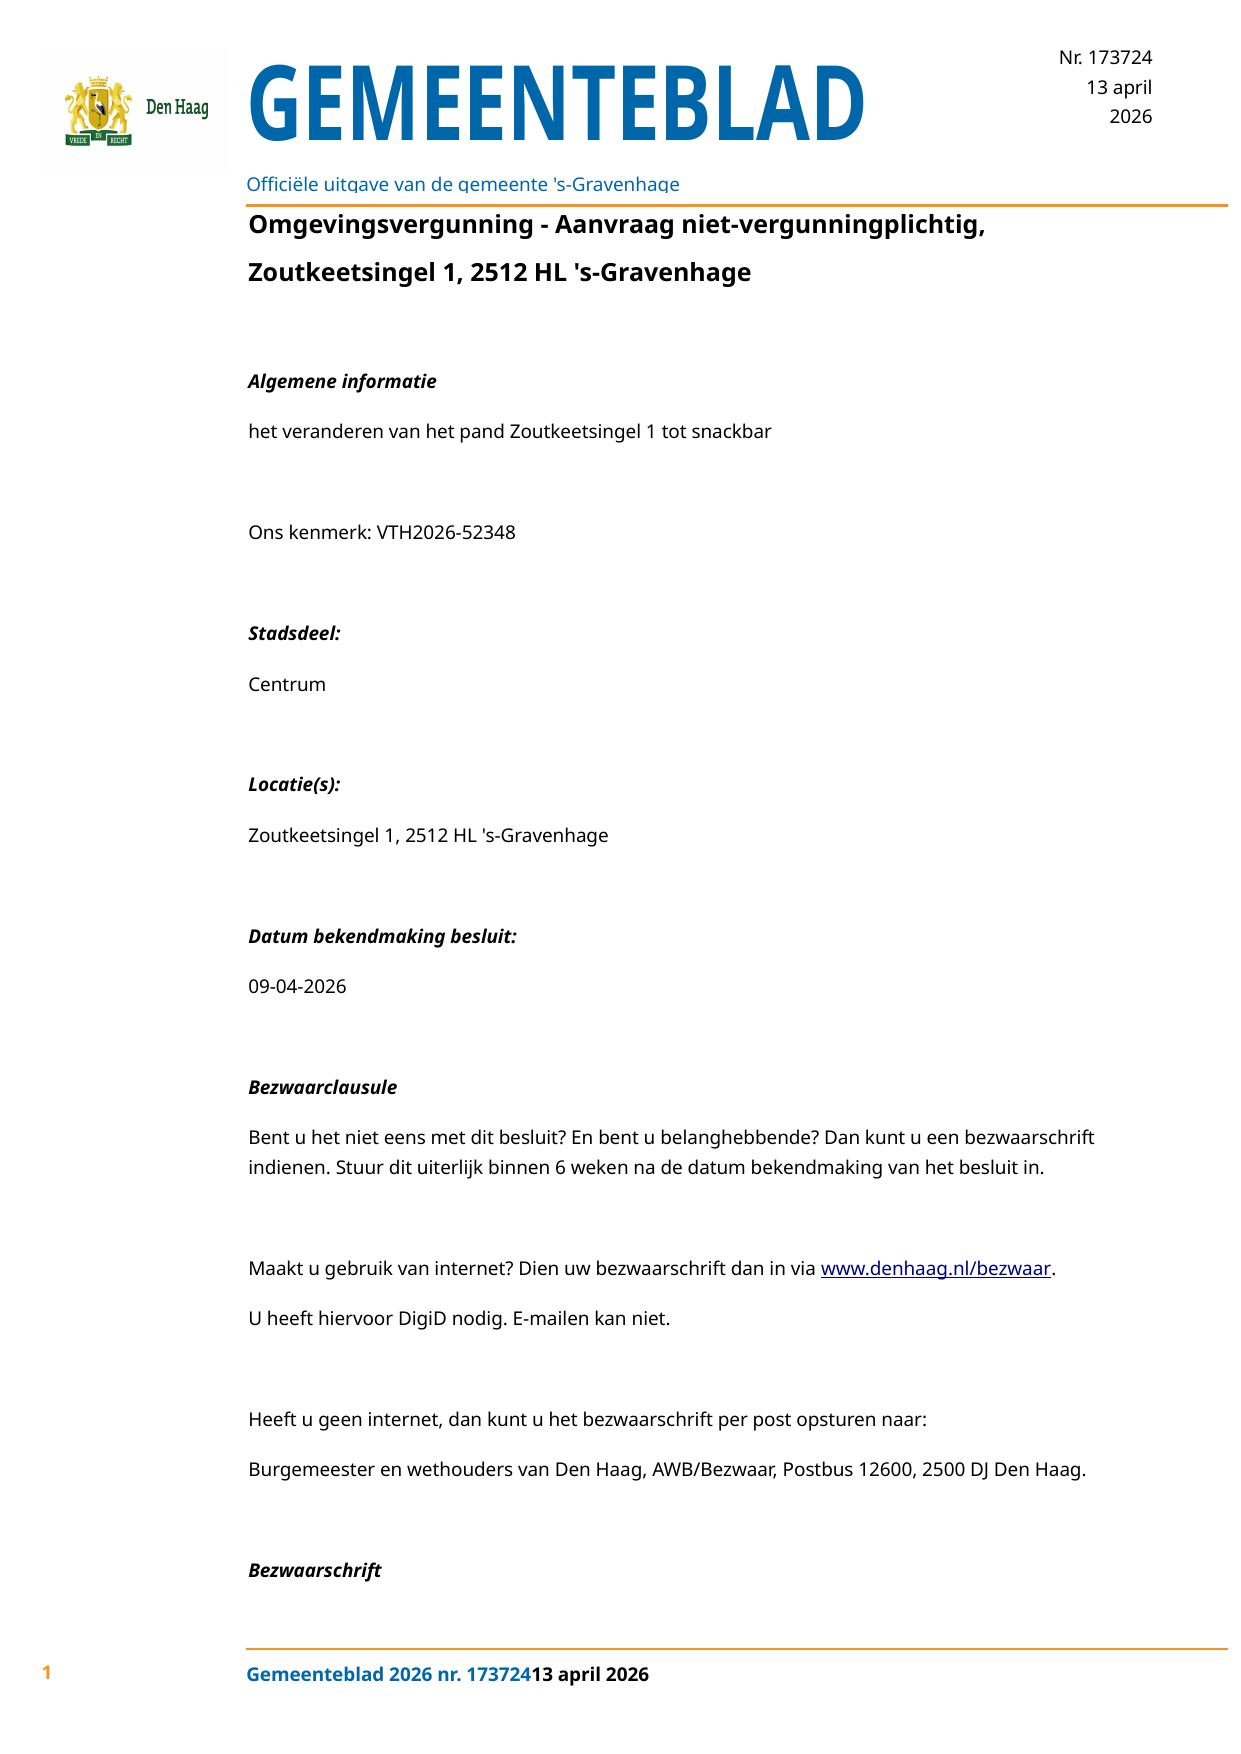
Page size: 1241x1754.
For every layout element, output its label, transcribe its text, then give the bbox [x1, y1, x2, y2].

text 09-04-2026 [248, 973, 1152, 999]
text Stadsdeel: [248, 620, 1152, 646]
text Locatie(s): [248, 772, 1152, 797]
text Bent u het niet eens met dit besluit? En bent u belanghebbende? Dan kunt u een bezwaarschrift indienen. Stuur dit uiterlijk binnen 6 weken na de datum bekendmaking van het besluit in. [248, 1124, 1152, 1180]
text Omgevingsvergunning - Aanvraag niet-vergunningplichtig, Zoutkeetsingel 1, 2512 HL 's-Gravenhage [248, 207, 1152, 288]
text Ons kenmerk: VTH2026-52348 [248, 519, 1152, 545]
text Maakt u gebruik van internet? Dien uw bezwaarschrift dan in via www.denhaag.nl/bezwaar. [248, 1255, 1152, 1281]
text het veranderen van het pand Zoutkeetsingel 1 tot snackbar [248, 419, 1152, 444]
text Bezwaarschrift [248, 1557, 1152, 1583]
text Algemene informatie [248, 368, 1152, 394]
text Datum bekendmaking besluit: [248, 923, 1152, 949]
text Zoutkeetsingel 1, 2512 HL 's-Gravenhage [248, 822, 1152, 848]
picture [41, 47, 231, 172]
text Bezwaarclausule [248, 1074, 1152, 1100]
text Burgemeester en wethouders van Den Haag, AWB/Bezwaar, Postbus 12600, 2500 DJ Den Haag. [248, 1457, 1152, 1482]
text U heeft hiervoor DigiD nodig. E-mailen kan niet. [248, 1305, 1152, 1331]
text Heeft u geen internet, dan kunt u het bezwaarschrift per post opsturen naar: [248, 1406, 1152, 1432]
text Centrum [248, 671, 1152, 697]
